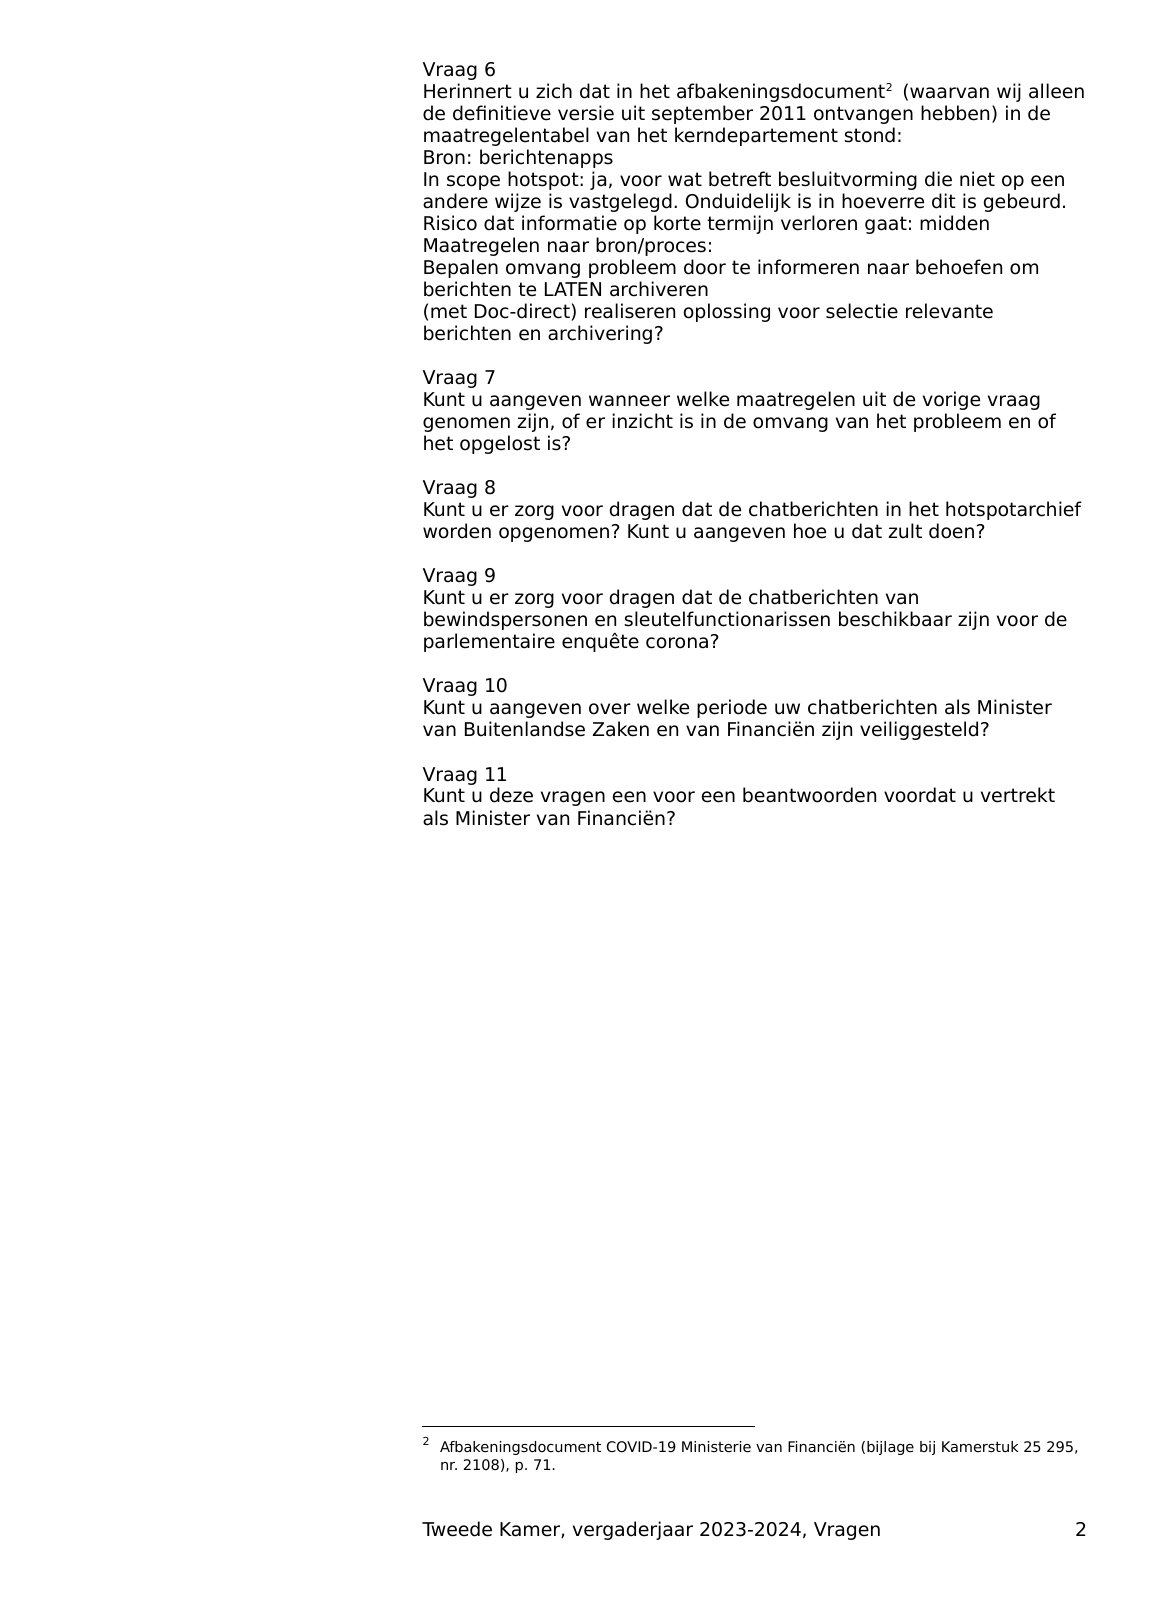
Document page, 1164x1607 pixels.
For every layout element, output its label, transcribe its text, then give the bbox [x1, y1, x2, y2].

text Bepalen omvang probleem door te informeren naar behoefen om berichten te LATEN archiveren [422, 257, 1087, 301]
text In scope hotspot: ja, voor wat betreft besluitvorming die niet op een andere wijze is vastgelegd. Onduidelijk is in hoeverre dit is gebeurd. [422, 169, 1087, 213]
text Vraag 8 [422, 477, 1087, 499]
text Herinnert u zich dat in het afbakeningsdocument (waarvan wij alleen de definitieve versie uit september 2011 ontvangen hebben) in de maatregelentabel van het kerndepartement stond: [422, 81, 1087, 147]
text Vraag 11 [422, 763, 1087, 785]
text Vraag 10 [422, 675, 1087, 697]
text Kunt u er zorg voor dragen dat de chatberichten van bewindspersonen en sleutelfunctionarissen beschikbaar zijn voor de parlementaire enquête corona? [422, 587, 1087, 653]
text Kunt u aangeven over welke periode uw chatberichten als Minister van Buitenlandse Zaken en van Financiën zijn veiliggesteld? [422, 697, 1087, 741]
text Kunt u deze vragen een voor een beantwoorden voordat u vertrekt als Minister van Financiën? [422, 785, 1087, 829]
text Risico dat informatie op korte termijn verloren gaat: midden [422, 213, 1087, 235]
text Maatregelen naar bron/proces: [422, 235, 1087, 257]
text Afbakeningsdocument COVID-19 Ministerie van Financiën (bijlage bij Kamerstuk 25 295, nr. 2108), p. 71. [422, 1435, 1087, 1474]
text Vraag 6 [422, 59, 1087, 81]
text Kunt u er zorg voor dragen dat de chatberichten in het hotspotarchief worden opgenomen? Kunt u aangeven hoe u dat zult doen? [422, 499, 1087, 543]
text Kunt u aangeven wanneer welke maatregelen uit de vorige vraag genomen zijn, of er inzicht is in de omvang van het probleem en of het opgelost is? [422, 389, 1087, 455]
text Bron: berichtenapps [422, 147, 1087, 169]
text Vraag 7 [422, 367, 1087, 389]
text (met Doc-direct) realiseren oplossing voor selectie relevante berichten en archivering? [422, 301, 1087, 345]
text Vraag 9 [422, 565, 1087, 587]
